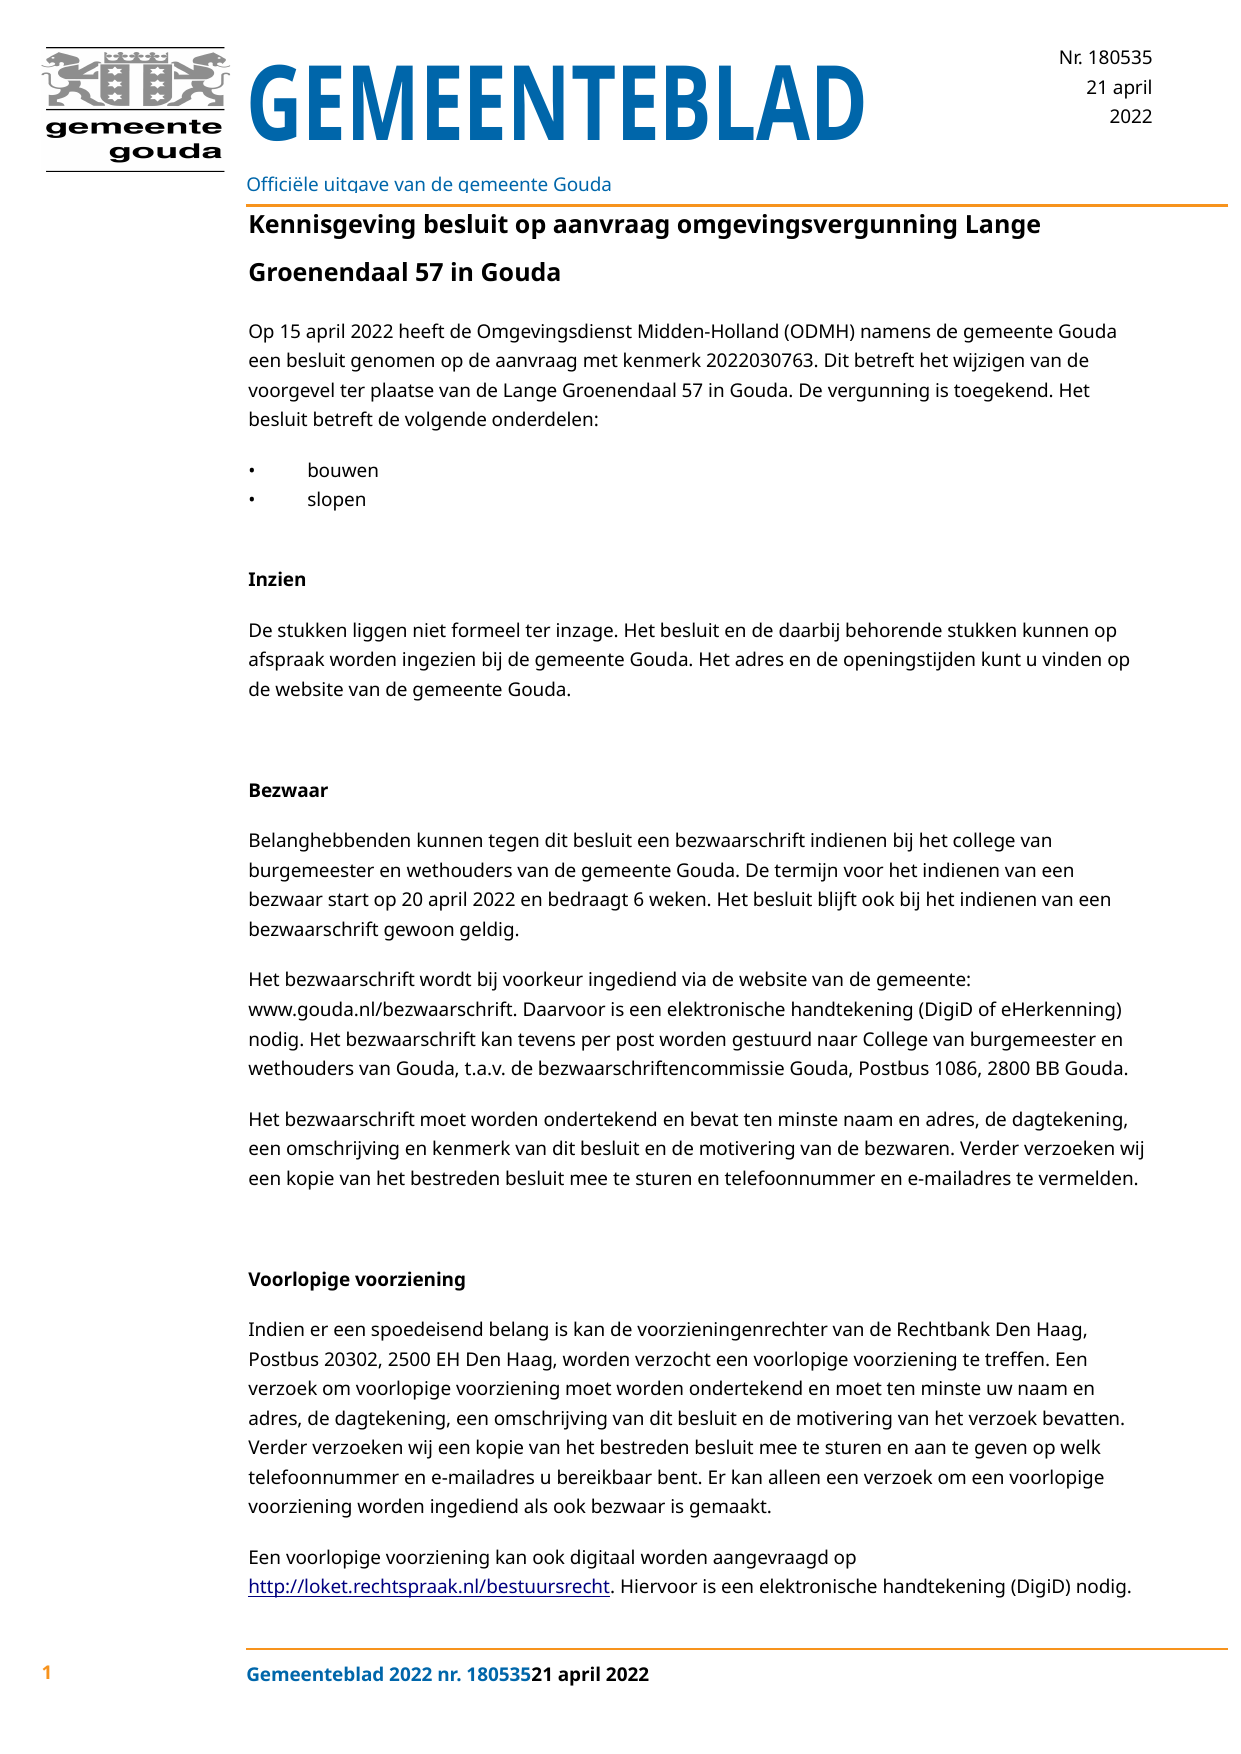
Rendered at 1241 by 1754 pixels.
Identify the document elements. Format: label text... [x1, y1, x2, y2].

list slopen [248, 487, 1152, 512]
text Voorlopige voorziening [248, 1266, 1152, 1292]
text Kennisgeving besluit op aanvraag omgevingsvergunning Lange Groenendaal 57 in Gouda [248, 207, 1152, 288]
text Een voorlopige voorziening kan ook digitaal worden aangevraagd op http://loket.rechtspraak.nl/bestuursrecht. Hiervoor is een elektronische handtekening (DigiD) nodig. [248, 1544, 1152, 1599]
text Belanghebbenden kunnen tegen dit besluit een bezwaarschrift indienen bij het college van burgemeester en wethouders van de gemeente Gouda. De termijn voor het indienen van een bezwaar start op 20 april 2022 en bedraagt 6 weken. Het besluit blijft ook bij het indienen van een bezwaarschrift gewoon geldig. [248, 827, 1152, 942]
picture [41, 47, 231, 172]
text Het bezwaarschrift wordt bij voorkeur ingediend via de website van de gemeente: www.gouda.nl/bezwaarschrift. Daarvoor is een elektronische handtekening (DigiD of eHerkenning) nodig. Het bezwaarschrift kan tevens per post worden gestuurd naar College van burgemeester en wethouders van Gouda, t.a.v. de bezwaarschriftencommissie Gouda, Postbus 1086, 2800 BB Gouda. [248, 967, 1152, 1081]
text De stukken liggen niet formeel ter inzage. Het besluit en de daarbij behorende stukken kunnen op afspraak worden ingezien bij de gemeente Gouda. Het adres en de openingstijden kunt u vinden op de website van de gemeente Gouda. [248, 617, 1152, 702]
text Indien er een spoedeisend belang is kan de voorzieningenrechter van de Rechtbank Den Haag, Postbus 20302, 2500 EH Den Haag, worden verzocht een voorlopige voorziening te treffen. Een verzoek om voorlopige voorziening moet worden ondertekend en moet ten minste uw naam en adres, de dagtekening, een omschrijving van dit besluit en de motivering van het verzoek bevatten. Verder verzoeken wij een kopie van het bestreden besluit mee te sturen en aan te geven op welk telefoonnummer en e-mailadres u bereikbaar bent. Er kan alleen een verzoek om een voorlopige voorziening worden ingediend als ook bezwaar is gemaakt. [248, 1316, 1152, 1519]
text Bezwaar [248, 777, 1152, 803]
text Inzien [248, 567, 1152, 592]
text Op 15 april 2022 heeft de Omgevingsdienst Midden-Holland (ODMH) namens de gemeente Gouda een besluit genomen op de aanvraag met kenmerk 2022030763. Dit betreft het wijzigen van de voorgevel ter plaatse van de Lange Groenendaal 57 in Gouda. De vergunning is toegekend. Het besluit betreft de volgende onderdelen: [248, 318, 1152, 432]
list bouwen [248, 457, 1152, 483]
text Het bezwaarschrift moet worden ondertekend en bevat ten minste naam en adres, de dagtekening, een omschrijving en kenmerk van dit besluit en de motivering van de bezwaren. Verder verzoeken wij een kopie van het bestreden besluit mee te sturen en telefoonnummer en e-mailadres te vermelden. [248, 1106, 1152, 1191]
